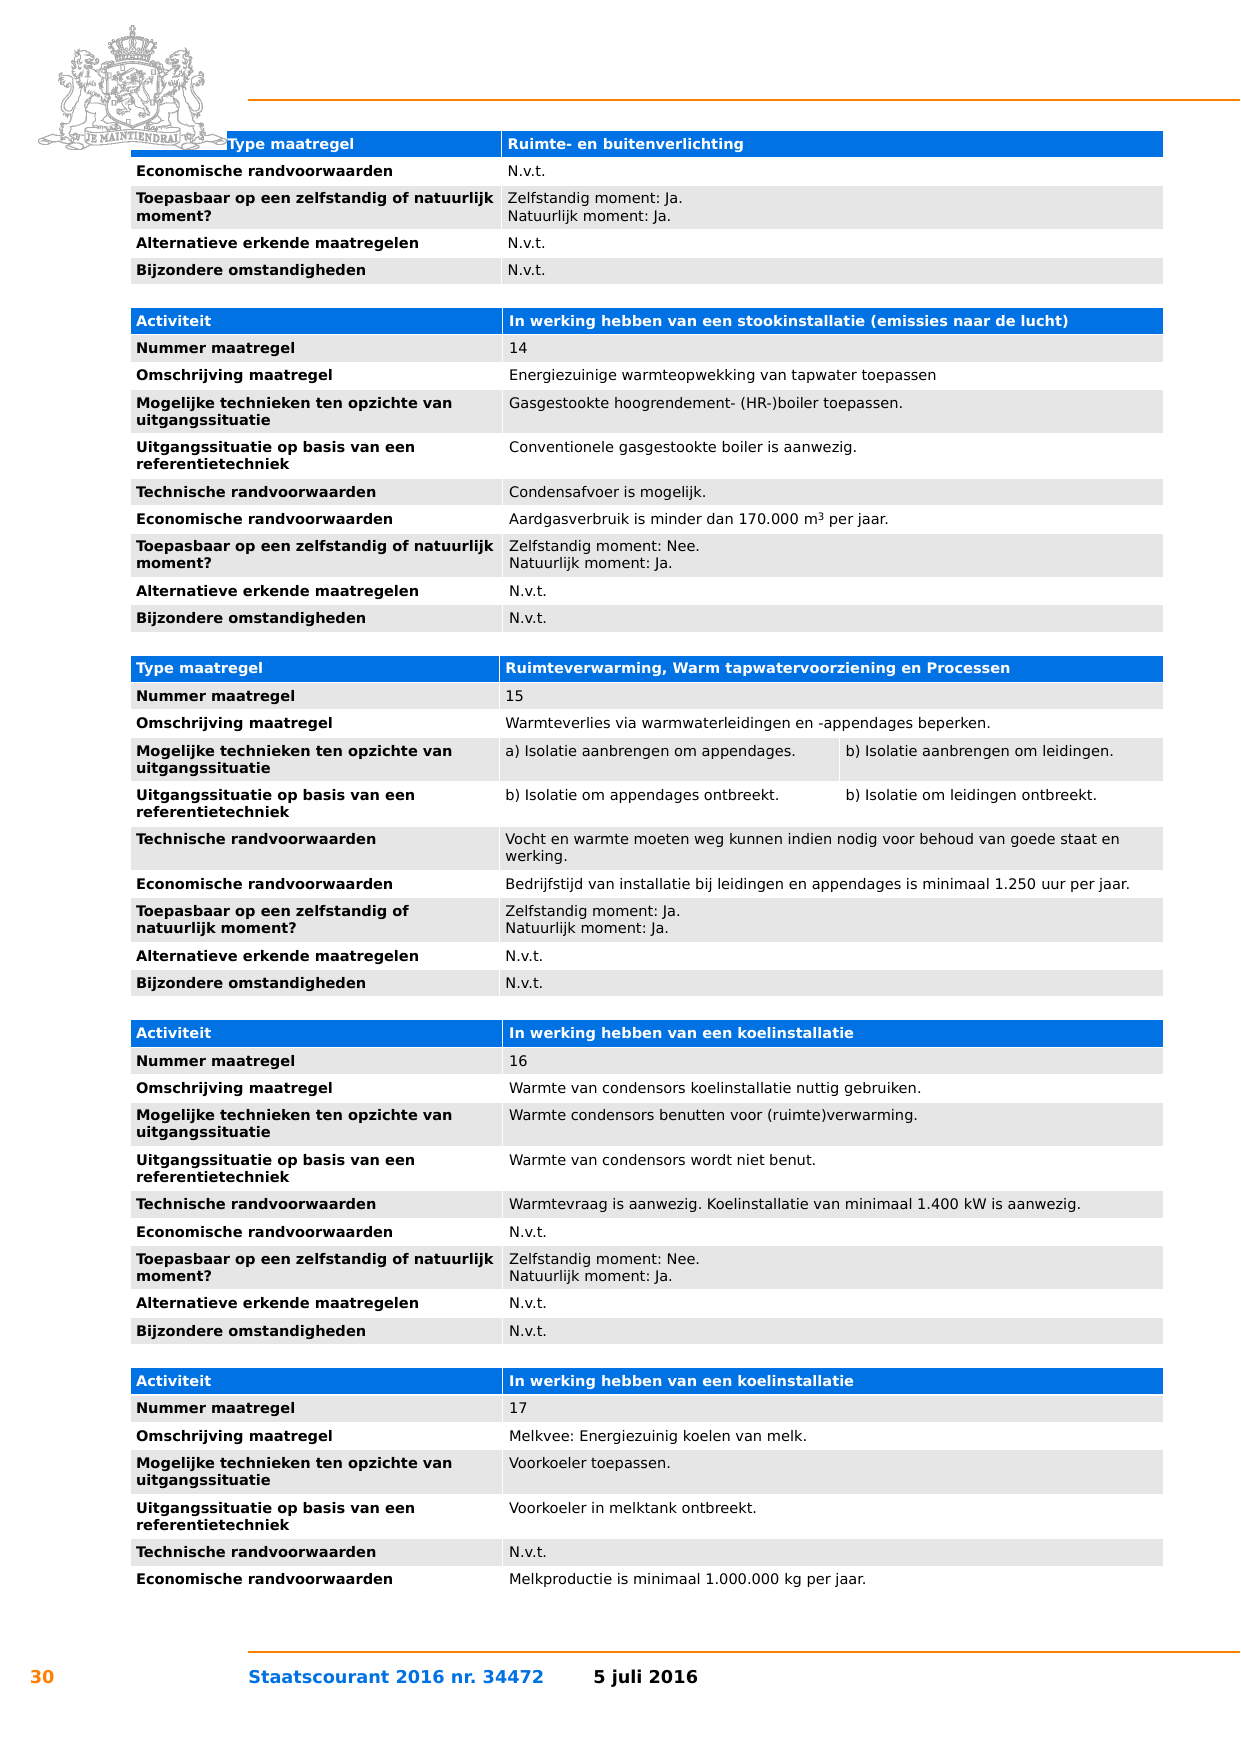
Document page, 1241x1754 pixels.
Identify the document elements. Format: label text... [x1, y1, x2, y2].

table_cell Zelfstandig moment: Nee. Natuurlijk moment: Ja. [503, 1246, 1163, 1289]
table_cell Aardgasverbruik is minder dan 170.000 m3 per jaar. [503, 506, 1163, 532]
table_cell N.v.t. [500, 943, 1163, 969]
table_cell N.v.t. [503, 1318, 1163, 1344]
table_cell Uitgangssituatie op basis van een referentietechniek [131, 782, 499, 826]
table_cell Economische randvoorwaarden [131, 506, 502, 532]
table_header Activiteit [131, 1368, 502, 1394]
table_cell N.v.t. [502, 230, 1163, 256]
table_cell Energiezuinige warmteopwekking van tapwater toepassen [503, 363, 1163, 389]
table_cell 17 [503, 1396, 1163, 1422]
table_cell Voorkoeler in melktank ontbreekt. [503, 1495, 1163, 1538]
table_header In werking hebben van een koelinstallatie [503, 1368, 1163, 1394]
table_cell N.v.t. [503, 1539, 1163, 1566]
table_cell Warmteverlies via warmwaterleidingen en -appendages beperken. [500, 710, 1163, 737]
table_cell Toepasbaar op een zelfstandig of natuurlijk moment? [131, 186, 501, 229]
table_header Ruimteverwarming, Warm tapwatervoorziening en Processen [500, 656, 1163, 682]
table_cell Warmte condensors benutten voor (ruimte)verwarming. [503, 1103, 1163, 1146]
table_cell Mogelijke technieken ten opzichte van uitgangssituatie [131, 1450, 502, 1494]
table_cell Bijzondere omstandigheden [131, 605, 502, 632]
table_cell Mogelijke technieken ten opzichte van uitgangssituatie [131, 1103, 502, 1146]
table_cell Alternatieve erkende maatregelen [131, 943, 499, 969]
table_cell b) Isolatie aanbrengen om leidingen. [840, 738, 1163, 781]
table_cell Melkproductie is minimaal 1.000.000 kg per jaar. [503, 1567, 1163, 1593]
table_cell Technische randvoorwaarden [131, 827, 499, 870]
table_cell a) Isolatie aanbrengen om appendages. [500, 738, 839, 781]
table_cell Omschrijving maatregel [131, 363, 502, 389]
table_cell Zelfstandig moment: Ja. Natuurlijk moment: Ja. [502, 186, 1163, 229]
picture [38, 25, 227, 150]
table_cell N.v.t. [502, 158, 1163, 185]
table_header Ruimte- en buitenverlichting [502, 131, 1163, 157]
table_cell Bijzondere omstandigheden [131, 258, 501, 284]
table_header Type maatregel [131, 131, 501, 157]
table_cell Alternatieve erkende maatregelen [131, 578, 502, 604]
table_cell Toepasbaar op een zelfstandig of natuurlijk moment? [131, 534, 502, 577]
table_cell Uitgangssituatie op basis van een referentietechniek [131, 434, 502, 478]
table_cell N.v.t. [503, 578, 1163, 604]
table_cell N.v.t. [503, 1219, 1163, 1245]
table_cell b) Isolatie om leidingen ontbreekt. [840, 782, 1163, 826]
table_cell Economische randvoorwaarden [131, 1219, 502, 1245]
table_cell Economische randvoorwaarden [131, 158, 501, 185]
table_cell Uitgangssituatie op basis van een referentietechniek [131, 1147, 502, 1190]
table_cell 15 [500, 683, 1163, 709]
table_cell Warmte van condensors wordt niet benut. [503, 1147, 1163, 1190]
table_cell Bijzondere omstandigheden [131, 970, 499, 996]
table_cell Economische randvoorwaarden [131, 1567, 502, 1593]
table_cell N.v.t. [503, 605, 1163, 632]
table_cell Nummer maatregel [131, 335, 502, 362]
table_cell Bedrijfstijd van installatie bij leidingen en appendages is minimaal 1.250 uur per jaar. [500, 871, 1163, 897]
table_header In werking hebben van een koelinstallatie [503, 1020, 1163, 1047]
table_cell Bijzondere omstandigheden [131, 1318, 502, 1344]
table_cell Uitgangssituatie op basis van een referentietechniek [131, 1495, 502, 1538]
table_cell Melkvee: Energiezuinig koelen van melk. [503, 1423, 1163, 1449]
table_cell Economische randvoorwaarden [131, 871, 499, 897]
table_header Activiteit [131, 308, 502, 334]
table_cell Voorkoeler toepassen. [503, 1450, 1163, 1494]
table_cell Technische randvoorwaarden [131, 1191, 502, 1218]
table_cell Alternatieve erkende maatregelen [131, 230, 501, 256]
table_cell Conventionele gasgestookte boiler is aanwezig. [503, 434, 1163, 478]
table_cell Nummer maatregel [131, 1396, 502, 1422]
table_cell Zelfstandig moment: Nee. Natuurlijk moment: Ja. [503, 534, 1163, 577]
table_cell Condensafvoer is mogelijk. [503, 479, 1163, 505]
table_cell N.v.t. [503, 1291, 1163, 1317]
table_cell Mogelijke technieken ten opzichte van uitgangssituatie [131, 738, 499, 781]
table_cell Zelfstandig moment: Ja. Natuurlijk moment: Ja. [500, 898, 1163, 942]
table_header Type maatregel [131, 656, 499, 682]
table_cell Omschrijving maatregel [131, 1075, 502, 1102]
table_cell Gasgestookte hoogrendement- (HR-)boiler toepassen. [503, 390, 1163, 433]
table_cell Toepasbaar op een zelfstandig of natuurlijk moment? [131, 1246, 502, 1289]
table_cell Mogelijke technieken ten opzichte van uitgangssituatie [131, 390, 502, 433]
table_cell b) Isolatie om appendages ontbreekt. [500, 782, 839, 826]
table_cell Toepasbaar op een zelfstandig of natuurlijk moment? [131, 898, 499, 942]
table_cell Vocht en warmte moeten weg kunnen indien nodig voor behoud van goede staat en werking. [500, 827, 1163, 870]
table_cell Warmte van condensors koelinstallatie nuttig gebruiken. [503, 1075, 1163, 1102]
table_cell Nummer maatregel [131, 1048, 502, 1074]
table_header In werking hebben van een stookinstallatie (emissies naar de lucht) [503, 308, 1163, 334]
table_cell Omschrijving maatregel [131, 1423, 502, 1449]
table_cell Nummer maatregel [131, 683, 499, 709]
table_header Activiteit [131, 1020, 502, 1047]
table_cell Technische randvoorwaarden [131, 479, 502, 505]
table_cell 16 [503, 1048, 1163, 1074]
table_cell Omschrijving maatregel [131, 710, 499, 737]
table_cell 14 [503, 335, 1163, 362]
table_cell N.v.t. [502, 258, 1163, 284]
table_cell Alternatieve erkende maatregelen [131, 1291, 502, 1317]
table_cell Technische randvoorwaarden [131, 1539, 502, 1566]
table_cell Warmtevraag is aanwezig. Koelinstallatie van minimaal 1.400 kW is aanwezig. [503, 1191, 1163, 1218]
table_cell N.v.t. [500, 970, 1163, 996]
